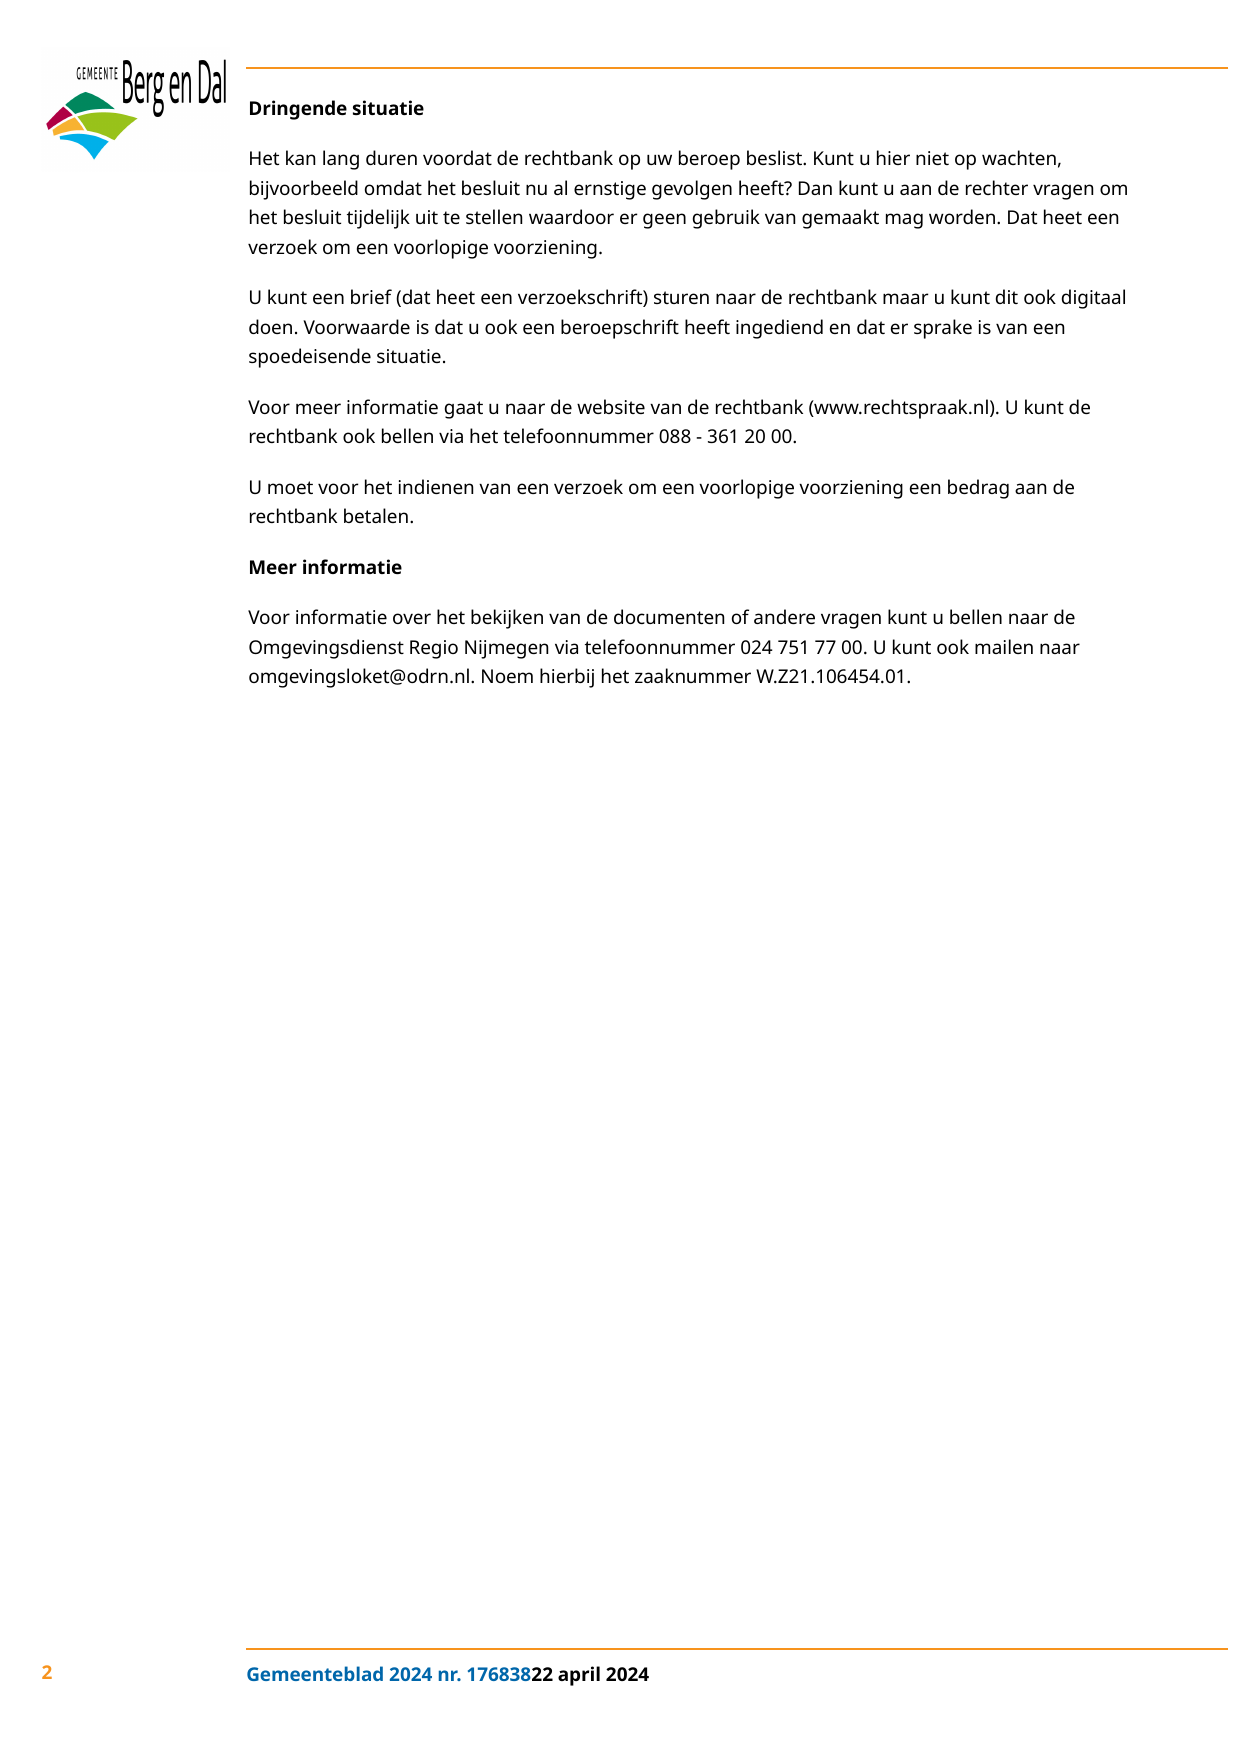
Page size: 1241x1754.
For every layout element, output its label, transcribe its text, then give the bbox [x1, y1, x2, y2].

text Meer informatie [248, 554, 1152, 580]
text Voor meer informatie gaat u naar de website van de rechtbank (www.rechtspraak.nl). U kunt de rechtbank ook bellen via het telefoonnummer 088 - 361 20 00. [248, 394, 1152, 449]
text Voor informatie over het bekijken van de documenten of andere vragen kunt u bellen naar de Omgevingsdienst Regio Nijmegen via telefoonnummer 024 751 77 00. U kunt ook mailen naar omgevingsloket@odrn.nl. Noem hierbij het zaaknummer W.Z21.106454.01. [248, 604, 1152, 689]
text U moet voor het indienen van een verzoek om een voorlopige voorziening een bedrag aan de rechtbank betalen. [248, 474, 1152, 529]
text Het kan lang duren voordat de rechtbank op uw beroep beslist. Kunt u hier niet op wachten, bijvoorbeeld omdat het besluit nu al ernstige gevolgen heeft? Dan kunt u aan de rechter vragen om het besluit tijdelijk uit te stellen waardoor er geen gebruik van gemaakt mag worden. Dat heet een verzoek om een voorlopige voorziening. [248, 145, 1152, 260]
picture [41, 47, 231, 172]
text U kunt een brief (dat heet een verzoekschrift) sturen naar de rechtbank maar u kunt dit ook digitaal doen. Voorwaarde is dat u ook een beroepschrift heeft ingediend en dat er sprake is van een spoedeisende situatie. [248, 284, 1152, 369]
text Dringende situatie [248, 95, 1152, 121]
